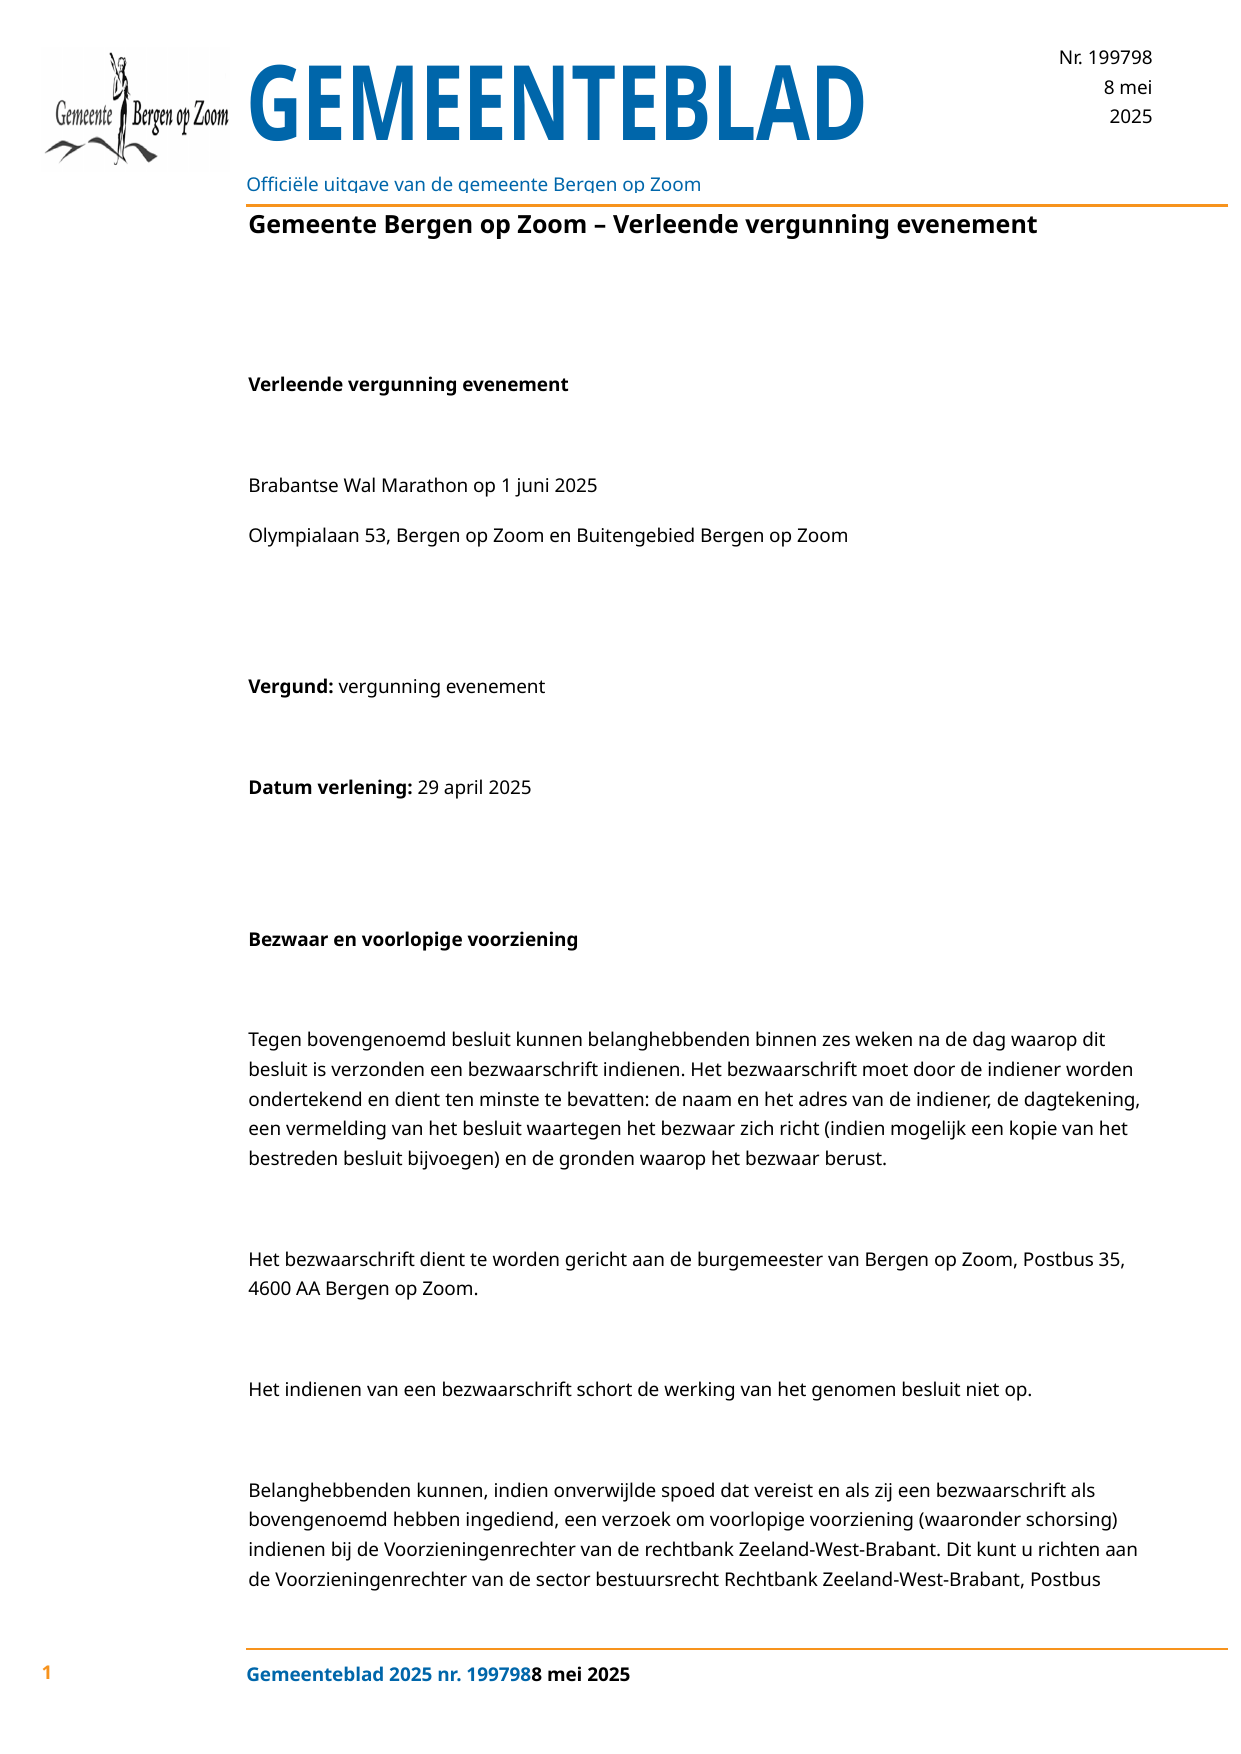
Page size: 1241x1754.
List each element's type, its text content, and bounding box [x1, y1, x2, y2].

text Bezwaar en voorlopige voorziening [248, 926, 1152, 951]
text Brabantse Wal Marathon op 1 juni 2025 [248, 472, 1152, 498]
text Olympialaan 53, Bergen op Zoom en Buitengebied Bergen op Zoom [248, 522, 1152, 548]
text Vergund: vergunning evenement [248, 674, 1152, 699]
text Het indienen van een bezwaarschrift schort de werking van het genomen besluit niet op. [248, 1376, 1152, 1402]
text Datum verlening: 29 april 2025 [248, 774, 1152, 800]
text Belanghebbenden kunnen, indien onverwijlde spoed dat vereist en als zij een bezwaarschrift als bovengenoemd hebben ingediend, een verzoek om voorlopige voorziening (waaronder schorsing) indienen bij de Voorzieningenrechter van de rechtbank Zeeland-West-Brabant. Dit kunt u richten aan de Voorzieningenrechter van de sector bestuursrecht Rechtbank Zeeland-West-Brabant, Postbus [248, 1477, 1152, 1591]
text Het bezwaarschrift dient te worden gericht aan de burgemeester van Bergen op Zoom, Postbus 35, 4600 AA Bergen op Zoom. [248, 1246, 1152, 1301]
text Gemeente Bergen op Zoom – Verleende vergunning evenement [248, 207, 1152, 241]
text Tegen bovengenoemd besluit kunnen belanghebbenden binnen zes weken na de dag waarop dit besluit is verzonden een bezwaarschrift indienen. Het bezwaarschrift moet door de indiener worden ondertekend en dient ten minste te bevatten: de naam en het adres van de indiener, de dagtekening, een vermelding van het besluit waartegen het bezwaar zich richt (indien mogelijk een kopie van het bestreden besluit bijvoegen) en de gronden waarop het bezwaar berust. [248, 1027, 1152, 1171]
text Verleende vergunning evenement [248, 371, 1152, 397]
picture [41, 47, 231, 172]
